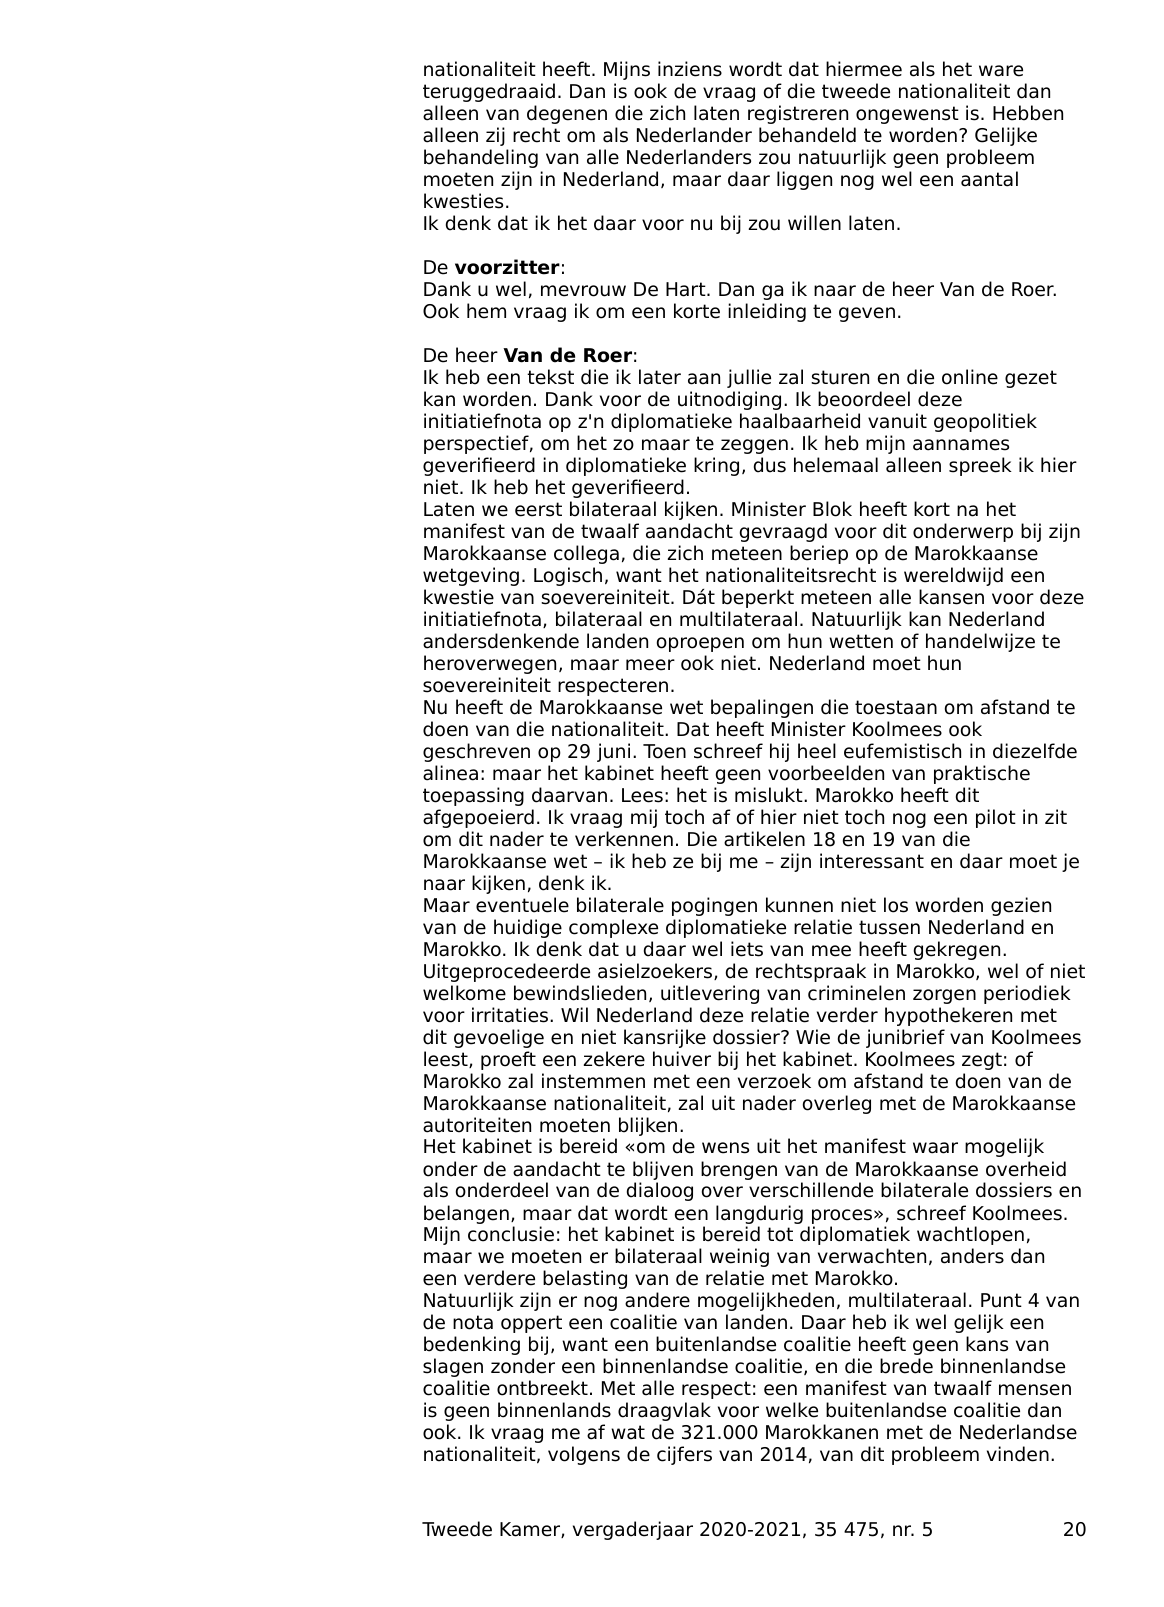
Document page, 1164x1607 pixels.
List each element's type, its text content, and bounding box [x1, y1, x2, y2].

text De heer Van de Roer: [422, 345, 1087, 367]
text De voorzitter: [422, 257, 1087, 279]
text Laten we eerst bilateraal kijken. Minister Blok heeft kort na het manifest van de twaalf aandacht gevraagd voor dit onderwerp bij zijn Marokkaanse collega, die zich meteen beriep op de Marokkaanse wetgeving. Logisch, want het nationaliteitsrecht is wereldwijd een kwestie van soevereiniteit. Dát beperkt meteen alle kansen voor deze initiatiefnota, bilateraal en multilateraal. Natuurlijk kan Nederland andersdenkende landen oproepen om hun wetten of handelwijze te heroverwegen, maar meer ook niet. Nederland moet hun soevereiniteit respecteren. [422, 499, 1087, 697]
text nationaliteit heeft. Mijns inziens wordt dat hiermee als het ware teruggedraaid. Dan is ook de vraag of die tweede nationaliteit dan alleen van degenen die zich laten registreren ongewenst is. Hebben alleen zij recht om als Nederlander behandeld te worden? Gelijke behandeling van alle Nederlanders zou natuurlijk geen probleem moeten zijn in Nederland, maar daar liggen nog wel een aantal kwesties. [422, 59, 1087, 213]
text Het kabinet is bereid «om de wens uit het manifest waar mogelijk onder de aandacht te blijven brengen van de Marokkaanse overheid als onderdeel van de dialoog over verschillende bilaterale dossiers en belangen, maar dat wordt een langdurig proces», schreef Koolmees. Mijn conclusie: het kabinet is bereid tot diplomatiek wachtlopen, maar we moeten er bilateraal weinig van verwachten, anders dan een verdere belasting van de relatie met Marokko. [422, 1136, 1087, 1290]
text Ik heb een tekst die ik later aan jullie zal sturen en die online gezet kan worden. Dank voor de uitnodiging. Ik beoordeel deze initiatiefnota op z'n diplomatieke haalbaarheid vanuit geopolitiek perspectief, om het zo maar te zeggen. Ik heb mijn aannames geverifieerd in diplomatieke kring, dus helemaal alleen spreek ik hier niet. Ik heb het geverifieerd. [422, 367, 1087, 499]
text Maar eventuele bilaterale pogingen kunnen niet los worden gezien van de huidige complexe diplomatieke relatie tussen Nederland en Marokko. Ik denk dat u daar wel iets van mee heeft gekregen. Uitgeprocedeerde asielzoekers, de rechtspraak in Marokko, wel of niet welkome bewindslieden, uitlevering van criminelen zorgen periodiek voor irritaties. Wil Nederland deze relatie verder hypothekeren met dit gevoelige en niet kansrijke dossier? Wie de junibrief van Koolmees leest, proeft een zekere huiver bij het kabinet. Koolmees zegt: of Marokko zal instemmen met een verzoek om afstand te doen van de Marokkaanse nationaliteit, zal uit nader overleg met de Marokkaanse autoriteiten moeten blijken. [422, 895, 1087, 1136]
text Nu heeft de Marokkaanse wet bepalingen die toestaan om afstand te doen van die nationaliteit. Dat heeft Minister Koolmees ook geschreven op 29 juni. Toen schreef hij heel eufemistisch in diezelfde alinea: maar het kabinet heeft geen voorbeelden van praktische toepassing daarvan. Lees: het is mislukt. Marokko heeft dit afgepoeierd. Ik vraag mij toch af of hier niet toch nog een pilot in zit om dit nader te verkennen. Die artikelen 18 en 19 van die Marokkaanse wet – ik heb ze bij me – zijn interessant en daar moet je naar kijken, denk ik. [422, 697, 1087, 895]
text Natuurlijk zijn er nog andere mogelijkheden, multilateraal. Punt 4 van de nota oppert een coalitie van landen. Daar heb ik wel gelijk een bedenking bij, want een buitenlandse coalitie heeft geen kans van slagen zonder een binnenlandse coalitie, en die brede binnenlandse coalitie ontbreekt. Met alle respect: een manifest van twaalf mensen is geen binnenlands draagvlak voor welke buitenlandse coalitie dan ook. Ik vraag me af wat de 321.000 Marokkanen met de Nederlandse nationaliteit, volgens de cijfers van 2014, van dit probleem vinden. [422, 1290, 1087, 1466]
text Dank u wel, mevrouw De Hart. Dan ga ik naar de heer Van de Roer. Ook hem vraag ik om een korte inleiding te geven. [422, 279, 1087, 323]
text Ik denk dat ik het daar voor nu bij zou willen laten. [422, 213, 1087, 235]
